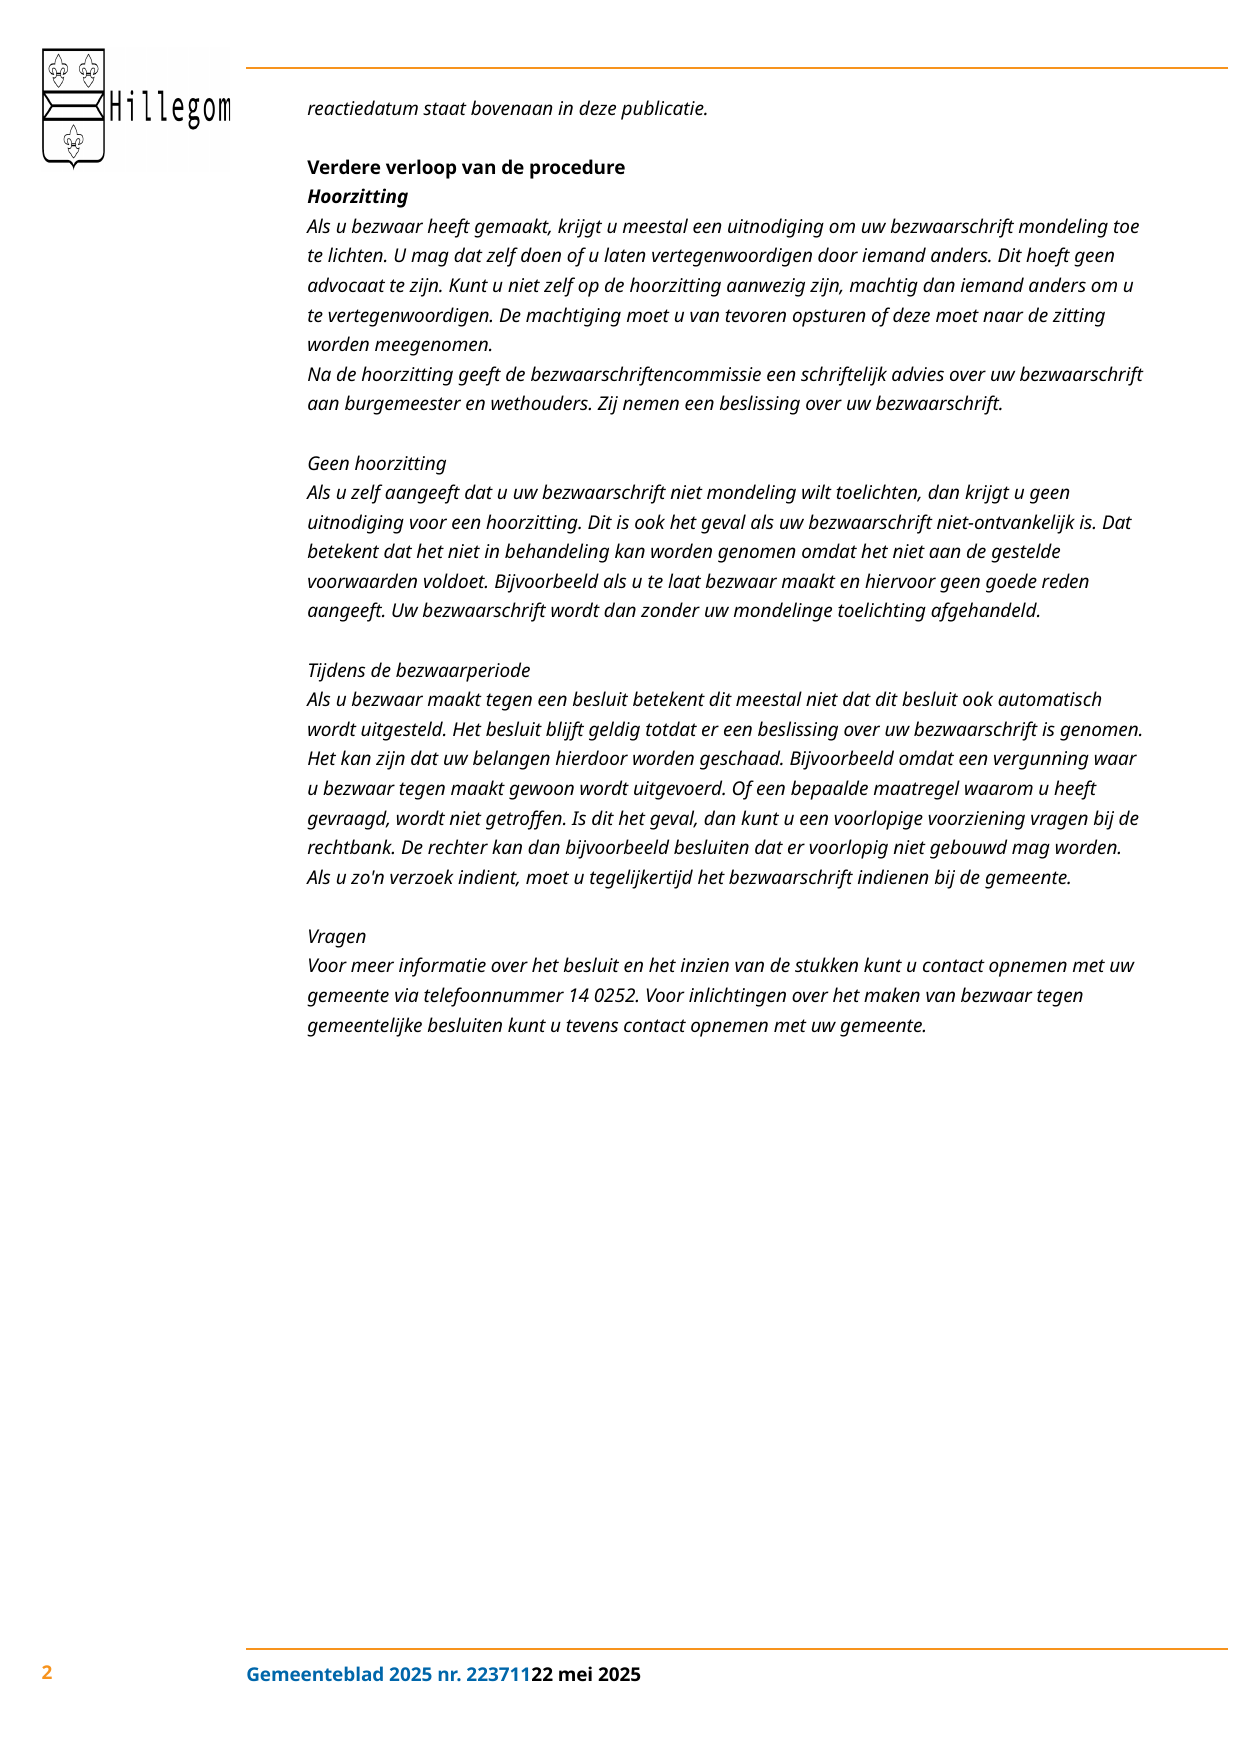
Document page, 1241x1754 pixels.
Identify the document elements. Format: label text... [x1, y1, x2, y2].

list Voor meer informatie over het besluit en het inzien van de stukken kunt u contact opnemen met uw gemeente via telefoonnummer 14 0252. Voor inlichtingen over het maken van bezwaar tegen gemeentelijke besluiten kunt u tevens contact opnemen met uw gemeente. [248, 953, 1152, 1038]
list Hoorzitting [248, 183, 1152, 209]
list Als u zelf aangeeft dat u uw bezwaarschrift niet mondeling wilt toelichten, dan krijgt u geen uitnodiging voor een hoorzitting. Dit is ook het geval als uw bezwaarschrift niet-ontvankelijk is. Dat betekent dat het niet in behandeling kan worden genomen omdat het niet aan de gestelde voorwaarden voldoet. Bijvoorbeeld als u te laat bezwaar maakt en hiervoor geen goede reden aangeeft. Uw bezwaarschrift wordt dan zonder uw mondelinge toelichting afgehandeld. [248, 479, 1152, 623]
list Tijdens de bezwaarperiode [248, 657, 1152, 683]
list reactiedatum staat bovenaan in deze publicatie. [248, 95, 1152, 121]
list Verdere verloop van de procedure [248, 154, 1152, 180]
list Als u bezwaar maakt tegen een besluit betekent dit meestal niet dat dit besluit ook automatisch wordt uitgesteld. Het besluit blijft geldig totdat er een beslissing over uw bezwaarschrift is genomen. Het kan zijn dat uw belangen hierdoor worden geschaad. Bijvoorbeeld omdat een vergunning waar u bezwaar tegen maakt gewoon wordt uitgevoerd. Of een bepaalde maatregel waarom u heeft gevraagd, wordt niet getroffen. Is dit het geval, dan kunt u een voorlopige voorziening vragen bij de rechtbank. De rechter kan dan bijvoorbeeld besluiten dat er voorlopig niet gebouwd mag worden. Als u zo'n verzoek indient, moet u tegelijkertijd het bezwaarschrift indienen bij de gemeente. [248, 686, 1152, 890]
list Als u bezwaar heeft gemaakt, krijgt u meestal een uitnodiging om uw bezwaarschrift mondeling toe te lichten. U mag dat zelf doen of u laten vertegenwoordigen door iemand anders. Dit hoeft geen advocaat te zijn. Kunt u niet zelf op de hoorzitting aanwezig zijn, machtig dan iemand anders om u te vertegenwoordigen. De machtiging moet u van tevoren opsturen of deze moet naar de zitting worden meegenomen. [248, 213, 1152, 357]
picture [41, 47, 231, 172]
list Vragen [248, 923, 1152, 949]
list Geen hoorzitting [248, 450, 1152, 476]
list Na de hoorzitting geeft de bezwaarschriftencommissie een schriftelijk advies over uw bezwaarschrift aan burgemeester en wethouders. Zij nemen een beslissing over uw bezwaarschrift. [248, 361, 1152, 416]
